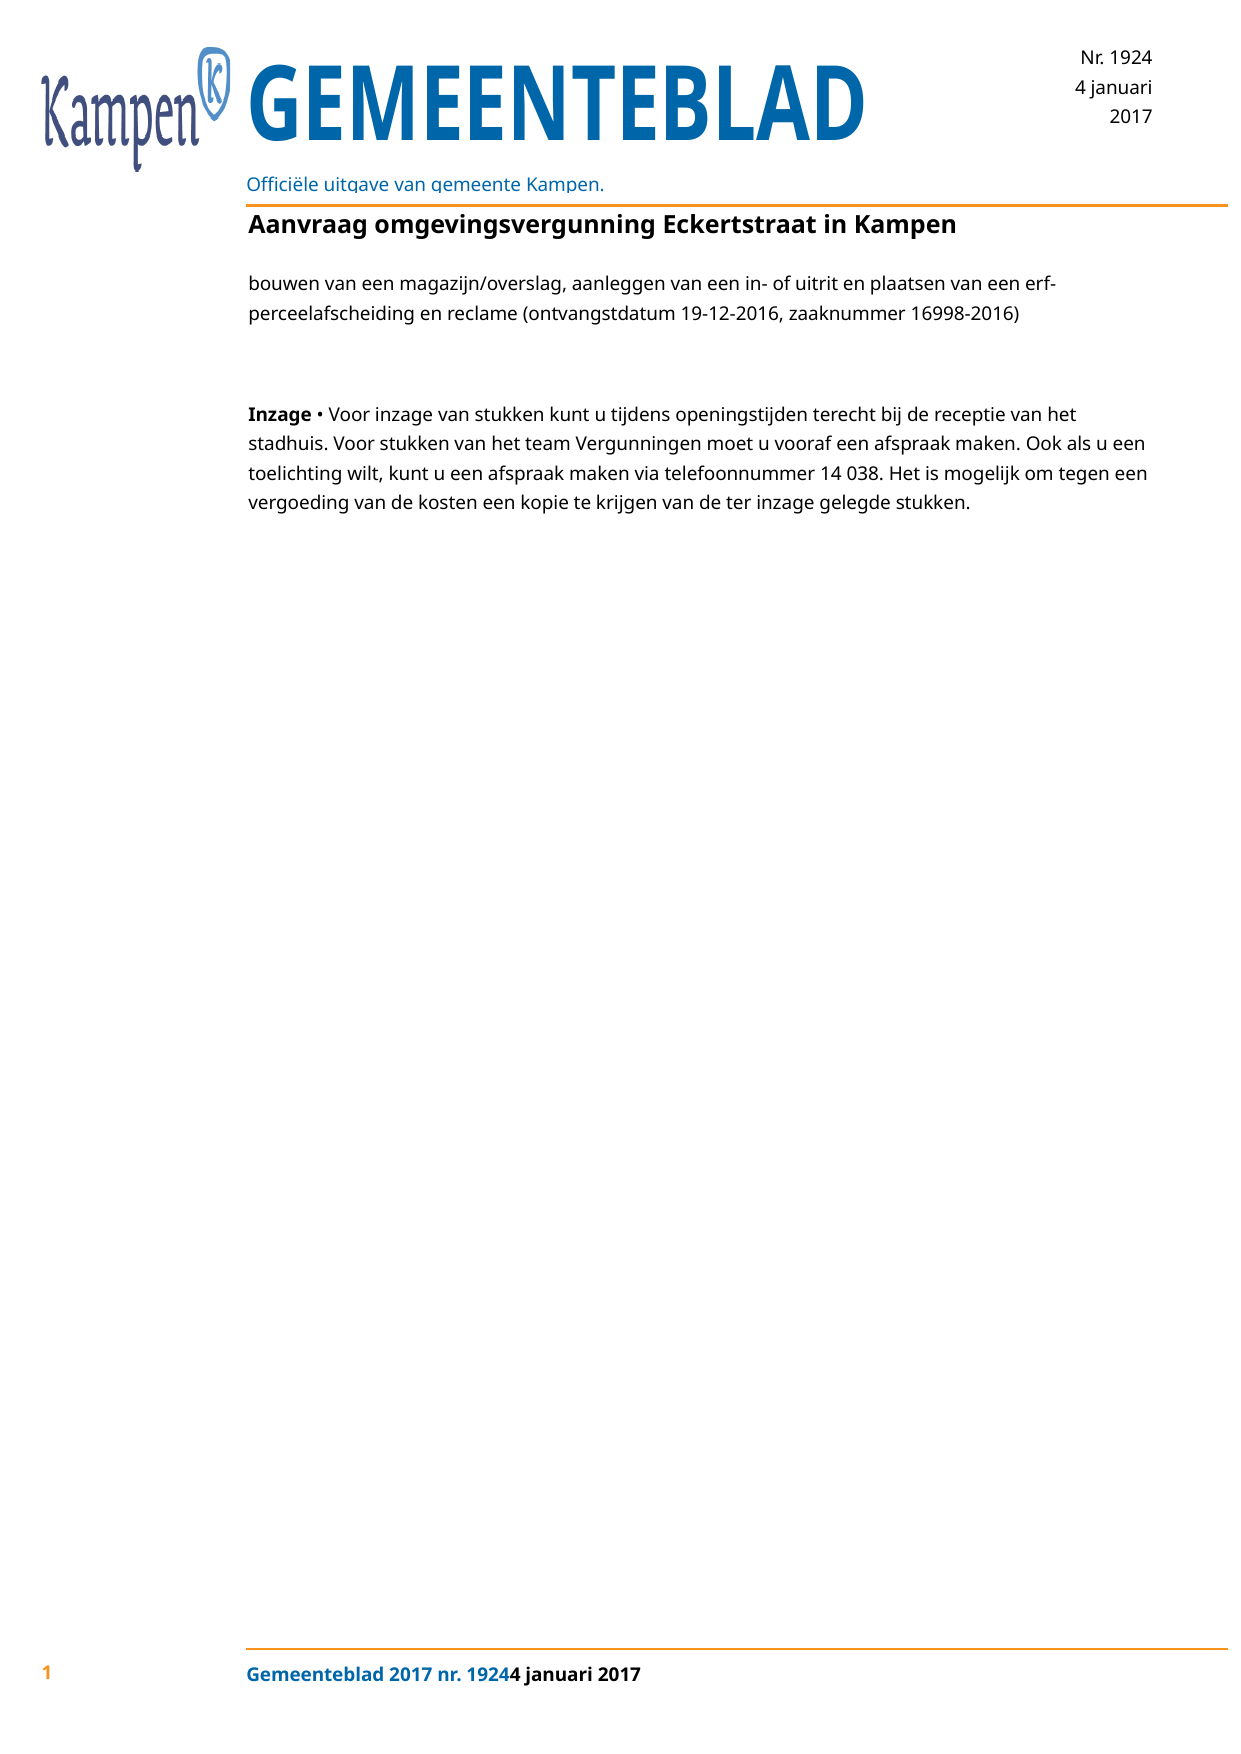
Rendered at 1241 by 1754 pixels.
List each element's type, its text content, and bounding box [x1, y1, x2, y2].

picture [41, 47, 231, 172]
text Aanvraag omgevingsvergunning Eckertstraat in Kampen [248, 207, 1152, 241]
text Inzage • Voor inzage van stukken kunt u tijdens openingstijden terecht bij de receptie van het stadhuis. Voor stukken van het team Vergunningen moet u vooraf een afspraak maken. Ook als u een toelichting wilt, kunt u een afspraak maken via telefoonnummer 14 038. Het is mogelijk om tegen een vergoeding van de kosten een kopie te krijgen van de ter inzage gelegde stukken. [248, 401, 1152, 515]
text bouwen van een magazijn/overslag, aanleggen van een in- of uitrit en plaatsen van een erf- perceelafscheiding en reclame (ontvangstdatum 19-12-2016, zaaknummer 16998-2016) [248, 270, 1152, 326]
